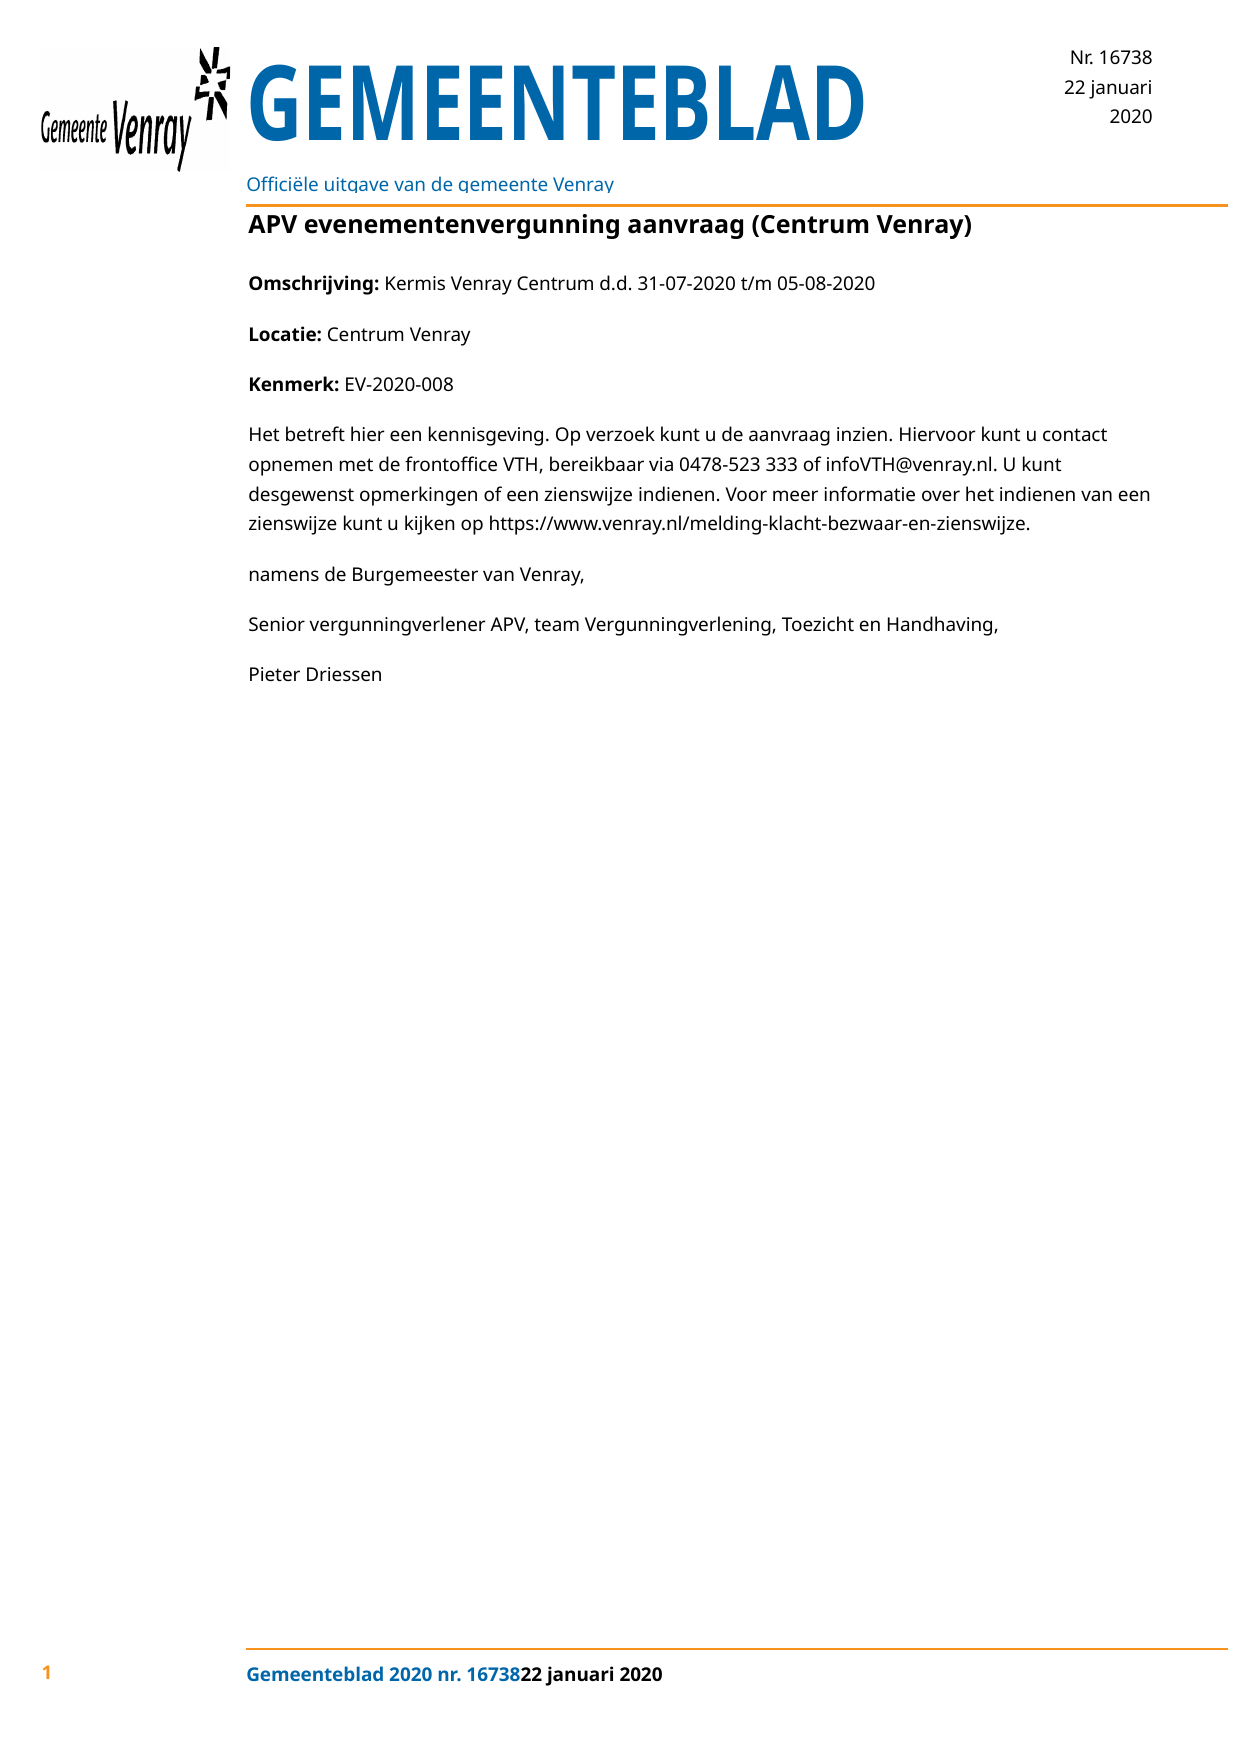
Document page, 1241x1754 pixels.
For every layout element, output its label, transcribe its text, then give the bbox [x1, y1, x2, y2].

text Het betreft hier een kennisgeving. Op verzoek kunt u de aanvraag inzien. Hiervoor kunt u contact opnemen met de frontoffice VTH, bereikbaar via 0478-523 333 of infoVTH@venray.nl. U kunt desgewenst opmerkingen of een zienswijze indienen. Voor meer informatie over het indienen van een zienswijze kunt u kijken op https://www.venray.nl/melding-klacht-bezwaar-en-zienswijze. [248, 422, 1152, 536]
text Omschrijving: Kermis Venray Centrum d.d. 31-07-2020 t/m 05-08-2020 [248, 270, 1152, 296]
text Kenmerk: EV-2020-008 [248, 371, 1152, 397]
picture [41, 47, 231, 172]
text APV evenementenvergunning aanvraag (Centrum Venray) [248, 207, 1152, 241]
text Locatie: Centrum Venray [248, 321, 1152, 346]
text namens de Burgemeester van Venray, [248, 561, 1152, 586]
text Senior vergunningverlener APV, team Vergunningverlening, Toezicht en Handhaving, [248, 611, 1152, 637]
text Pieter Driessen [248, 662, 1152, 687]
